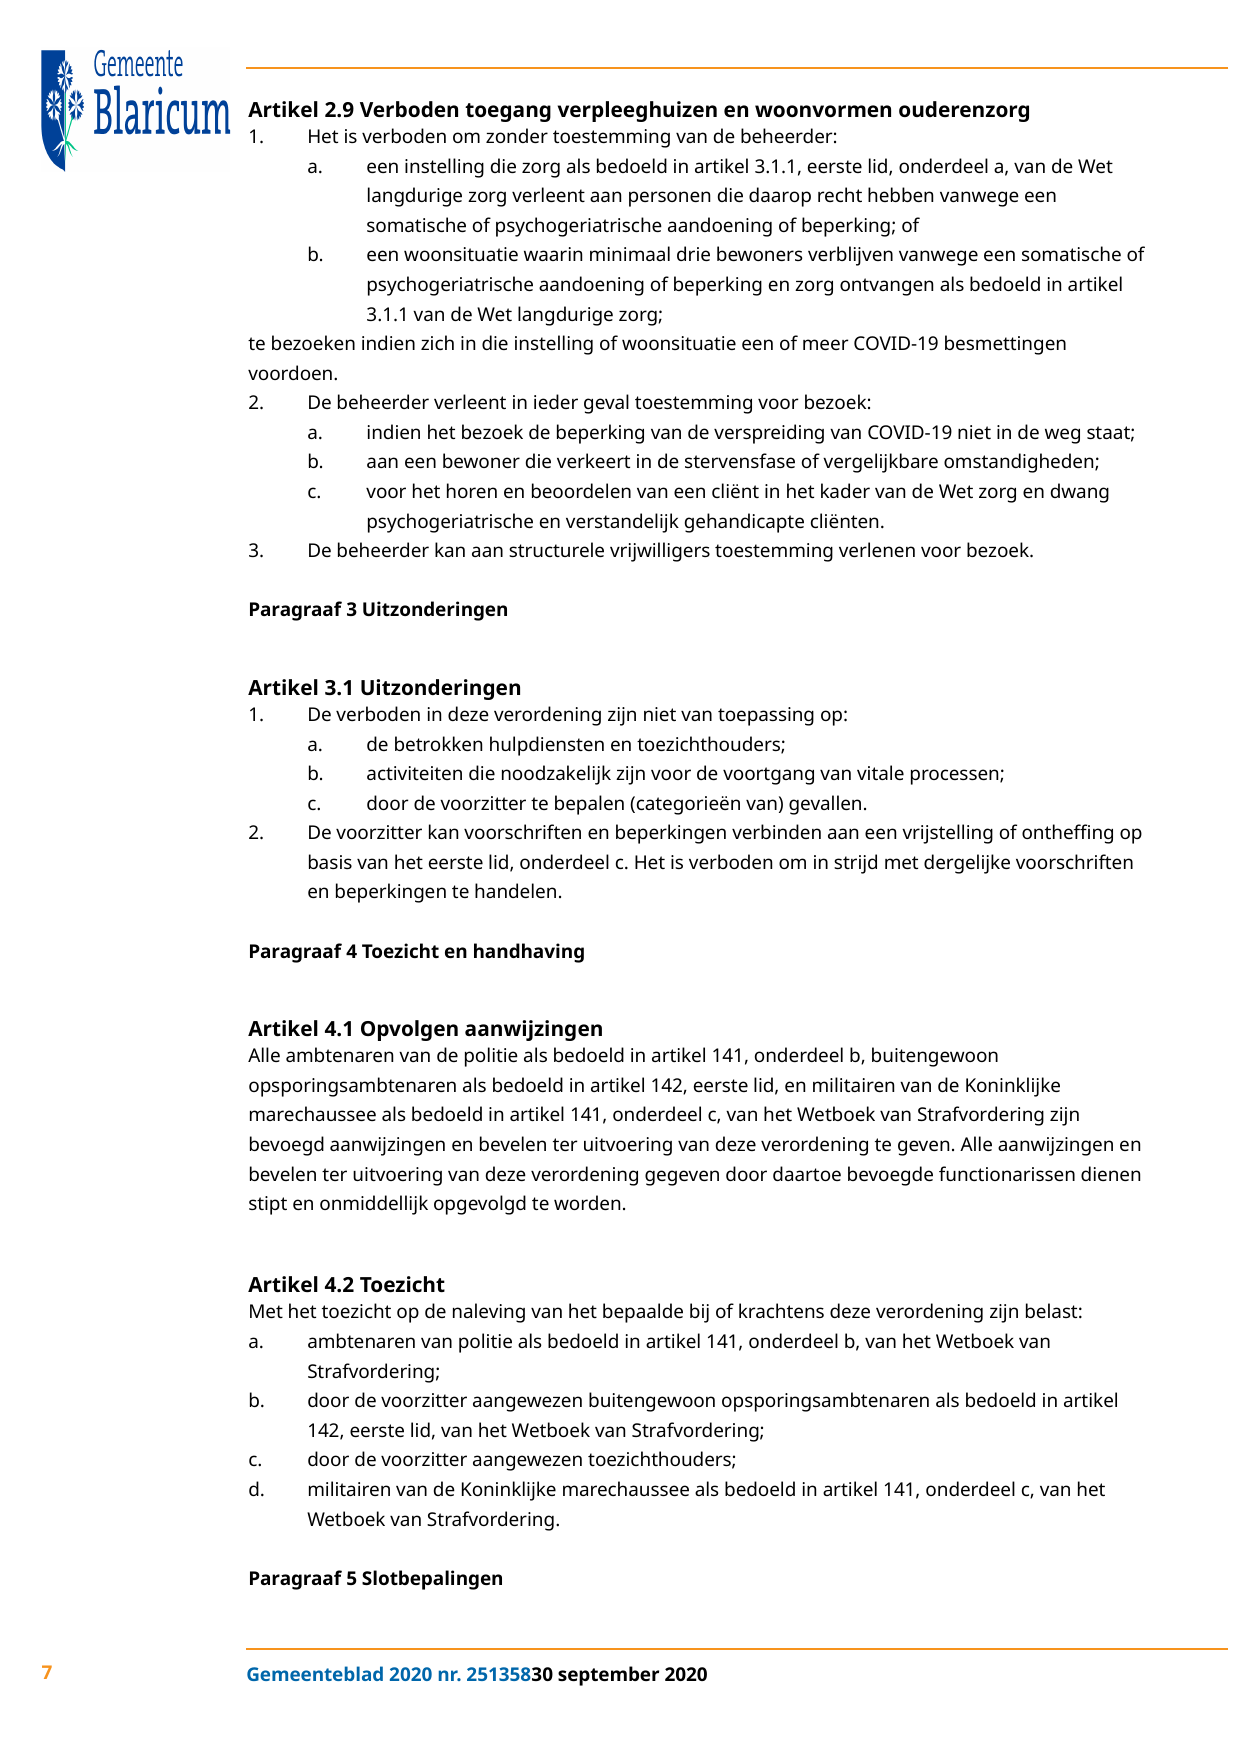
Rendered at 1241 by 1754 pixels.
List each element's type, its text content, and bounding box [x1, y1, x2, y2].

list De voorzitter kan voorschriften en beperkingen verbinden aan een vrijstelling of ontheffing op basis van het eerste lid, onderdeel c. Het is verboden om in strijd met dergelijke voorschriften en beperkingen te handelen. [248, 819, 1152, 904]
list een instelling die zorg als bedoeld in artikel 3.1.1, eerste lid, onderdeel a, van de Wet langdurige zorg verleent aan personen die daarop recht hebben vanwege een somatische of psychogeriatrische aandoening of beperking; of [307, 153, 1152, 238]
list de betrokken hulpdiensten en toezichthouders; [307, 731, 1152, 756]
list De beheerder kan aan structurele vrijwilligers toestemming verlenen voor bezoek. [248, 537, 1152, 563]
list een woonsituatie waarin minimaal drie bewoners verblijven vanwege een somatische of psychogeriatrische aandoening of beperking en zorg ontvangen als bedoeld in artikel 3.1.1 van de Wet langdurige zorg; [307, 242, 1152, 326]
text Artikel 4.2 Toezicht [248, 1270, 1152, 1299]
text Paragraaf 4 Toezicht en handhaving [248, 938, 1152, 963]
text Paragraaf 3 Uitzonderingen [248, 597, 1152, 622]
text Met het toezicht op de naleving van het bepaalde bij of krachtens deze verordening zijn belast: [248, 1299, 1152, 1324]
list militairen van de Koninklijke marechaussee als bedoeld in artikel 141, onderdeel c, van het Wetboek van Strafvordering. [248, 1476, 1152, 1532]
picture [41, 47, 231, 172]
list door de voorzitter aangewezen buitengewoon opsporingsambtenaren als bedoeld in artikel 142, eerste lid, van het Wetboek van Strafvordering; [248, 1387, 1152, 1443]
list aan een bewoner die verkeert in de stervensfase of vergelijkbare omstandigheden; [307, 449, 1152, 474]
list door de voorzitter aangewezen toezichthouders; [248, 1447, 1152, 1472]
text te bezoeken indien zich in die instelling of woonsituatie een of meer COVID-19 besmettingen voordoen. [248, 330, 1152, 386]
list indien het bezoek de beperking van de verspreiding van COVID-19 niet in de weg staat; [307, 419, 1152, 445]
list door de voorzitter te bepalen (categorieën van) gevallen. [307, 790, 1152, 816]
text Artikel 4.1 Opvolgen aanwijzingen [248, 1014, 1152, 1042]
text Artikel 2.9 Verboden toegang verpleeghuizen en woonvormen ouderenzorg [248, 95, 1152, 123]
list voor het horen en beoordelen van een cliënt in het kader van de Wet zorg en dwang psychogeriatrische en verstandelijk gehandicapte cliënten. [307, 478, 1152, 533]
text Alle ambtenaren van de politie als bedoeld in artikel 141, onderdeel b, buitengewoon opsporingsambtenaren als bedoeld in artikel 142, eerste lid, en militairen van de Koninklijke marechaussee als bedoeld in artikel 141, onderdeel c, van het Wetboek van Strafvordering zijn bevoegd aanwijzingen en bevelen ter uitvoering van deze verordening te geven. Alle aanwijzingen en bevelen ter uitvoering van deze verordening gegeven door daartoe bevoegde functionarissen dienen stipt en onmiddellijk opgevolgd te worden. [248, 1042, 1152, 1216]
list De verboden in deze verordening zijn niet van toepassing op: [248, 701, 1152, 727]
list Het is verboden om zonder toestemming van de beheerder: [248, 123, 1152, 149]
list De beheerder verleent in ieder geval toestemming voor bezoek: [248, 389, 1152, 415]
list ambtenaren van politie als bedoeld in artikel 141, onderdeel b, van het Wetboek van Strafvordering; [248, 1328, 1152, 1384]
text Artikel 3.1 Uitzonderingen [248, 673, 1152, 701]
list activiteiten die noodzakelijk zijn voor de voortgang van vitale processen; [307, 760, 1152, 786]
text Paragraaf 5 Slotbepalingen [248, 1565, 1152, 1591]
